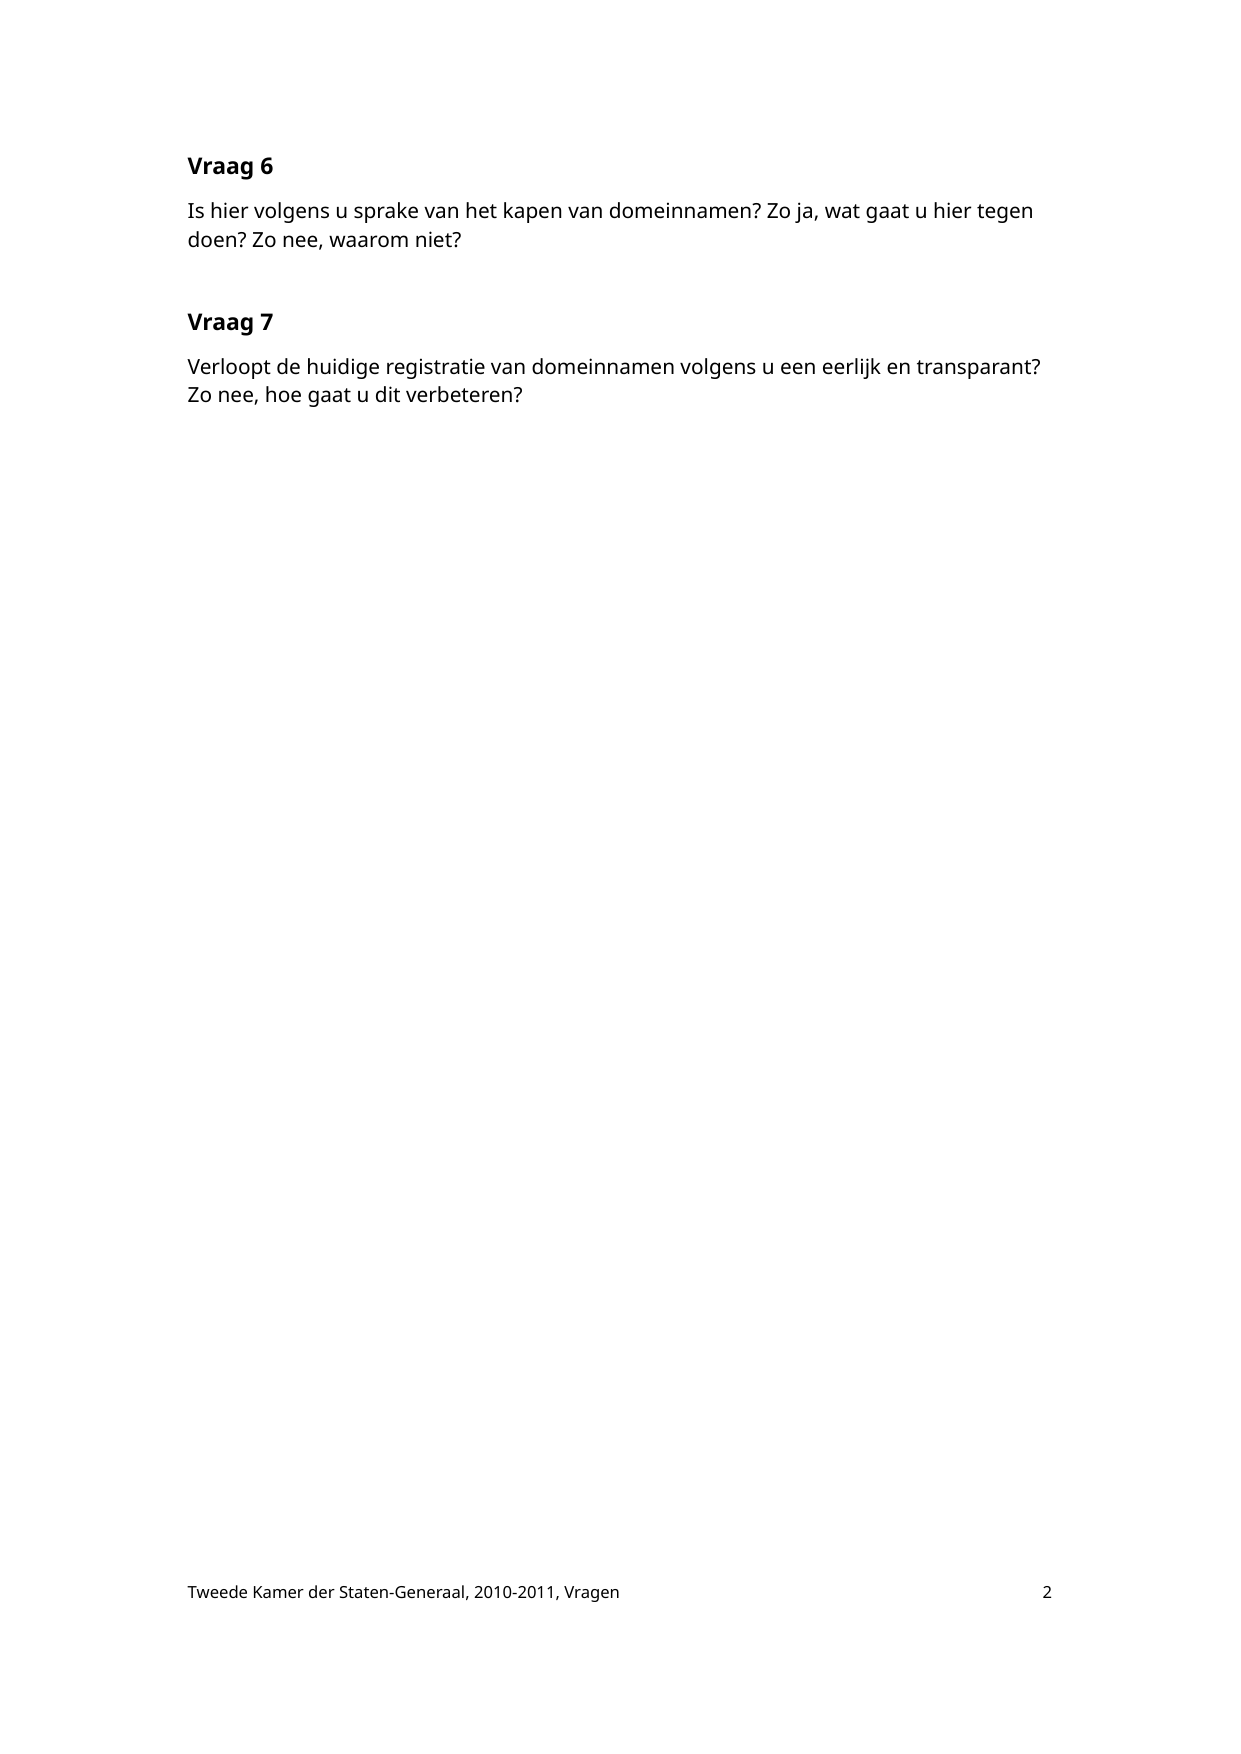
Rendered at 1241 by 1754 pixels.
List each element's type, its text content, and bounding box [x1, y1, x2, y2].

text Verloopt de huidige registratie van domeinnamen volgens u een eerlijk en transparant? Zo nee, hoe gaat u dit verbeteren? [187, 352, 1053, 409]
text Is hier volgens u sprake van het kapen van domeinnamen? Zo ja, wat gaat u hier tegen doen? Zo nee, waarom niet? [187, 196, 1053, 253]
subtitle Vraag 6 [187, 150, 1053, 181]
subtitle Vraag 7 [187, 306, 1053, 337]
